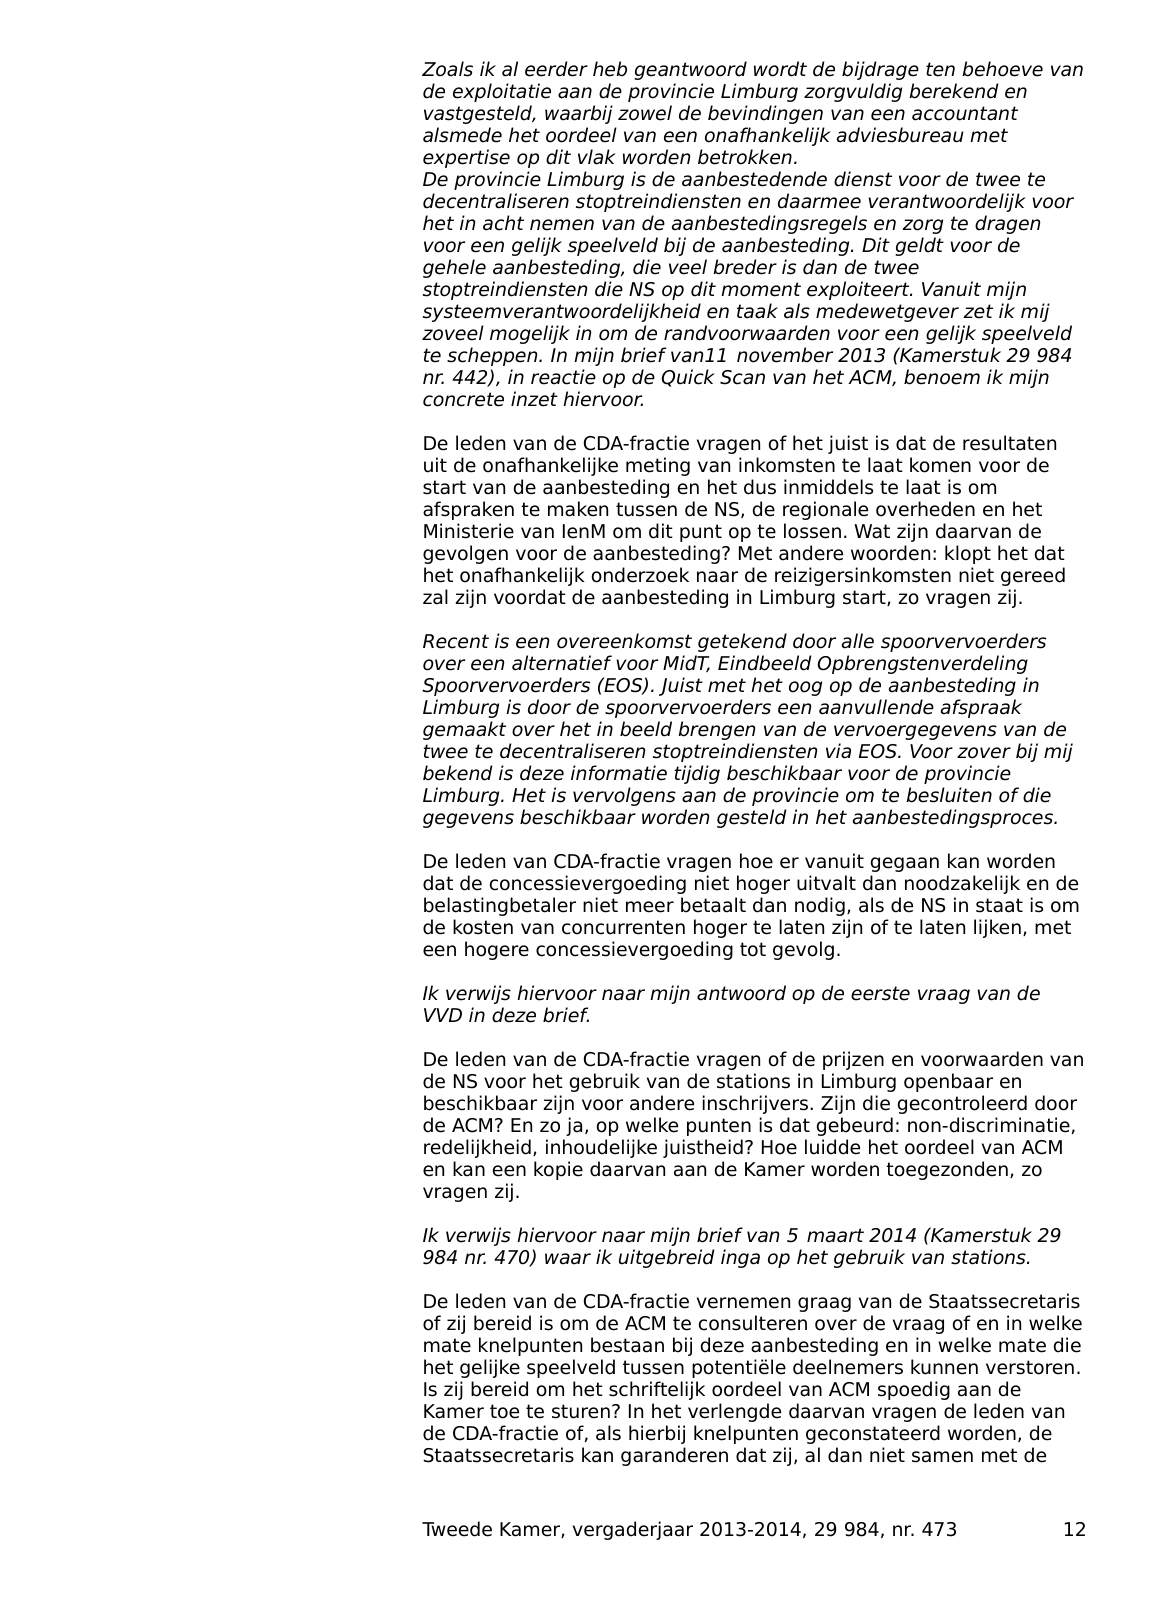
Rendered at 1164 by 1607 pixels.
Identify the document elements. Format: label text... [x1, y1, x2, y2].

text De leden van CDA-fractie vragen hoe er vanuit gegaan kan worden dat de concessievergoeding niet hoger uitvalt dan noodzakelijk en de belastingbetaler niet meer betaalt dan nodig, als de NS in staat is om de kosten van concurrenten hoger te laten zijn of te laten lijken, met een hogere concessievergoeding tot gevolg. [422, 851, 1087, 961]
text Zoals ik al eerder heb geantwoord wordt de bijdrage ten behoeve van de exploitatie aan de provincie Limburg zorgvuldig berekend en vastgesteld, waarbij zowel de bevindingen van een accountant alsmede het oordeel van een onafhankelijk adviesbureau met expertise op dit vlak worden betrokken. [422, 59, 1087, 169]
text De leden van de CDA-fractie vernemen graag van de Staatssecretaris of zij bereid is om de ACM te consulteren over de vraag of en in welke mate knelpunten bestaan bij deze aanbesteding en in welke mate die het gelijke speelveld tussen potentiële deelnemers kunnen verstoren. Is zij bereid om het schriftelijk oordeel van ACM spoedig aan de Kamer toe te sturen? In het verlengde daarvan vragen de leden van de CDA-fractie of, als hierbij knelpunten geconstateerd worden, de Staatssecretaris kan garanderen dat zij, al dan niet samen met de [422, 1291, 1087, 1467]
text Ik verwijs hiervoor naar mijn antwoord op de eerste vraag van de VVD in deze brief. [422, 983, 1087, 1027]
text De leden van de CDA-fractie vragen of het juist is dat de resultaten uit de onafhankelijke meting van inkomsten te laat komen voor de start van de aanbesteding en het dus inmiddels te laat is om afspraken te maken tussen de NS, de regionale overheden en het Ministerie van IenM om dit punt op te lossen. Wat zijn daarvan de gevolgen voor de aanbesteding? Met andere woorden: klopt het dat het onafhankelijk onderzoek naar de reizigersinkomsten niet gereed zal zijn voordat de aanbesteding in Limburg start, zo vragen zij. [422, 433, 1087, 609]
text De leden van de CDA-fractie vragen of de prijzen en voorwaarden van de NS voor het gebruik van de stations in Limburg openbaar en beschikbaar zijn voor andere inschrijvers. Zijn die gecontroleerd door de ACM? En zo ja, op welke punten is dat gebeurd: non-discriminatie, redelijkheid, inhoudelijke juistheid? Hoe luidde het oordeel van ACM en kan een kopie daarvan aan de Kamer worden toegezonden, zo vragen zij. [422, 1049, 1087, 1203]
text Ik verwijs hiervoor naar mijn brief van 5 maart 2014 (Kamerstuk 29 984 nr. 470) waar ik uitgebreid inga op het gebruik van stations. [422, 1225, 1087, 1269]
text De provincie Limburg is de aanbestedende dienst voor de twee te decentraliseren stoptreindiensten en daarmee verantwoordelijk voor het in acht nemen van de aanbestedingsregels en zorg te dragen voor een gelijk speelveld bij de aanbesteding. Dit geldt voor de gehele aanbesteding, die veel breder is dan de twee stoptreindiensten die NS op dit moment exploiteert. Vanuit mijn systeemverantwoordelijkheid en taak als medewetgever zet ik mij zoveel mogelijk in om de randvoorwaarden voor een gelijk speelveld te scheppen. In mijn brief van11 november 2013 (Kamerstuk 29 984 nr. 442), in reactie op de Quick Scan van het ACM, benoem ik mijn concrete inzet hiervoor. [422, 169, 1087, 411]
text Recent is een overeenkomst getekend door alle spoorvervoerders over een alternatief voor MidT, Eindbeeld Opbrengstenverdeling Spoorvervoerders (EOS). Juist met het oog op de aanbesteding in Limburg is door de spoorvervoerders een aanvullende afspraak gemaakt over het in beeld brengen van de vervoergegevens van de twee te decentraliseren stoptreindiensten via EOS. Voor zover bij mij bekend is deze informatie tijdig beschikbaar voor de provincie Limburg. Het is vervolgens aan de provincie om te besluiten of die gegevens beschikbaar worden gesteld in het aanbestedingsproces. [422, 631, 1087, 829]
